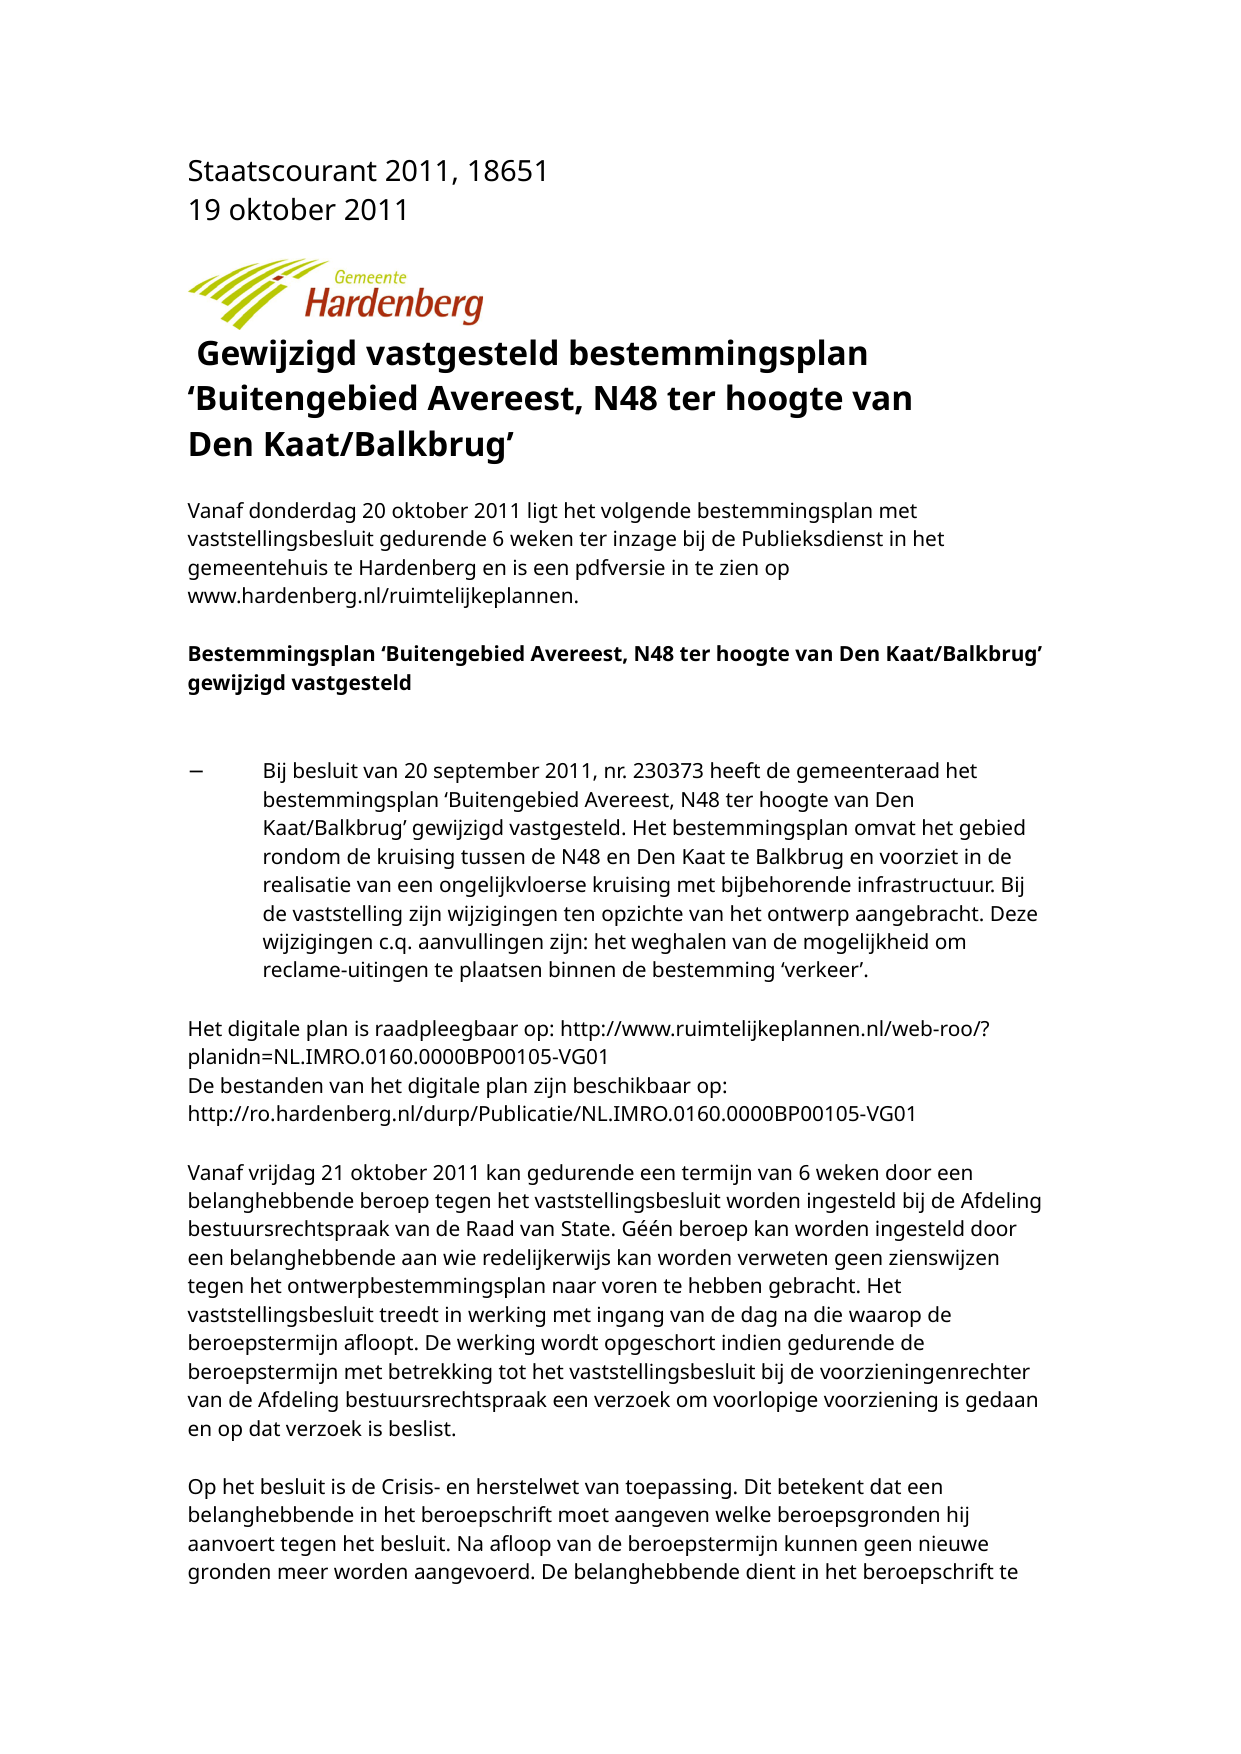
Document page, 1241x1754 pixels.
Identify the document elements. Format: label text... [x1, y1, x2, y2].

picture [187, 258, 484, 330]
text Staatscourant 2011, 18651 [187, 150, 1053, 190]
text Op het besluit is de Crisis- en herstelwet van toepassing. Dit betekent dat een belanghebbende in het beroepschrift moet aangeven welke beroepsgronden hij aanvoert tegen het besluit. Na afloop van de beroepstermijn kunnen geen nieuwe gronden meer worden aangevoerd. De belanghebbende dient in het beroepschrift te [187, 1472, 1053, 1586]
text Bestemmingsplan ‘Buitengebied Avereest, N48 ter hoogte van Den Kaat/Balkbrug’ gewijzigd vastgesteld [187, 639, 1053, 696]
text 19 oktober 2011 [187, 190, 1053, 229]
text Vanaf vrijdag 21 oktober 2011 kan gedurende een termijn van 6 weken door een belanghebbende beroep tegen het vaststellingsbesluit worden ingesteld bij de Afdeling bestuursrechtspraak van de Raad van State. Géén beroep kan worden ingesteld door een belanghebbende aan wie redelijkerwijs kan worden verweten geen zienswijzen tegen het ontwerpbestemmingsplan naar voren te hebben gebracht. Het vaststellingsbesluit treedt in werking met ingang van de dag na die waarop de beroepstermijn afloopt. De werking wordt opgeschort indien gedurende de beroepstermijn met betrekking tot het vaststellingsbesluit bij de voorzieningenrechter van de Afdeling bestuursrechtspraak een verzoek om voorlopige voorziening is gedaan en op dat verzoek is beslist. [187, 1158, 1053, 1442]
text Het digitale plan is raadpleegbaar op: http://www.ruimtelijkeplannen.nl/web-roo/?planidn=NL.IMRO.0160.0000BP00105-VG01 [187, 1014, 1053, 1071]
text Vanaf donderdag 20 oktober 2011 ligt het volgende bestemmingsplan met vaststellingsbesluit gedurende 6 weken ter inzage bij de Publieksdienst in het gemeentehuis te Hardenberg en is een pdfversie in te zien op www.hardenberg.nl/ruimtelijkeplannen. [187, 496, 1053, 609]
subtitle Gewijzigd vastgesteld bestemmingsplan ‘Buitengebied Avereest, N48 ter hoogte van Den Kaat/Balkbrug’ [187, 271, 1053, 466]
text De bestanden van het digitale plan zijn beschikbaar op: http://ro.hardenberg.nl/durp/Publicatie/NL.IMRO.0160.0000BP00105-VG01 [187, 1071, 1053, 1128]
list Bij besluit van 20 september 2011, nr. 230373 heeft de gemeenteraad het bestemmingsplan ‘Buitengebied Avereest, N48 ter hoogte van Den Kaat/Balkbrug’ gewijzigd vastgesteld. Het bestemmingsplan omvat het gebied rondom de kruising tussen de N48 en Den Kaat te Balkbrug en voorziet in de realisatie van een ongelijkvloerse kruising met bijbehorende infrastructuur. Bij de vaststelling zijn wijzigingen ten opzichte van het ontwerp aangebracht. Deze wijzigingen c.q. aanvullingen zijn: het weghalen van de mogelijkheid om reclame-uitingen te plaatsen binnen de bestemming ‘verkeer’. [187, 756, 1053, 984]
